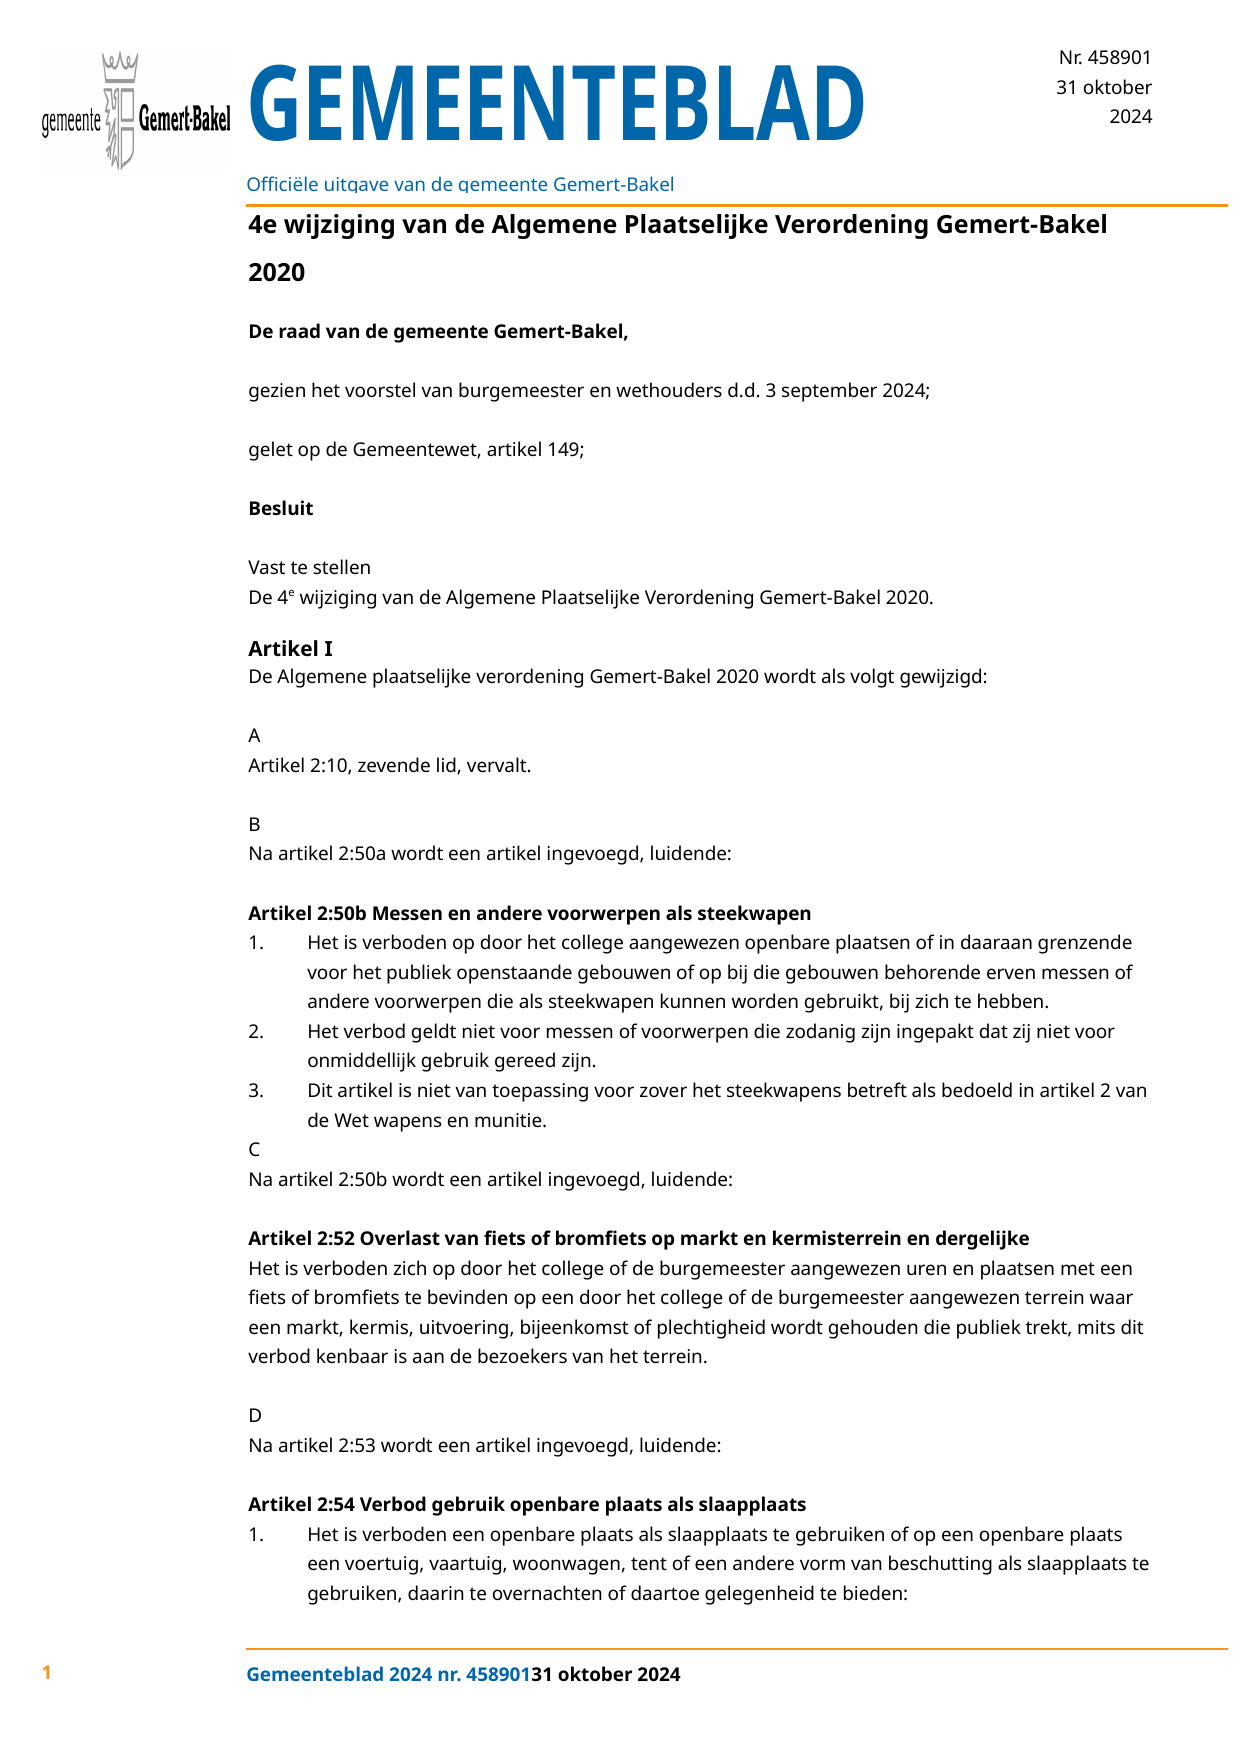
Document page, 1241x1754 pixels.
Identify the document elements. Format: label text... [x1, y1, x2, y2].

text Artikel 2:50b Messen en andere voorwerpen als steekwapen [248, 900, 1152, 925]
text Artikel 2:10, zevende lid, vervalt. [248, 752, 1152, 777]
text Na artikel 2:50b wordt een artikel ingevoegd, luidende: [248, 1166, 1152, 1192]
text De Algemene plaatselijke verordening Gemert-Bakel 2020 wordt als volgt gewijzigd: [248, 663, 1152, 689]
text C [248, 1136, 1152, 1162]
text D [248, 1403, 1152, 1428]
text gelet op de Gemeentewet, artikel 149; [248, 436, 1152, 462]
text A [248, 722, 1152, 748]
text Het is verboden zich op door het college of de burgemeester aangewezen uren en plaatsen met een fiets of bromfiets te bevinden op een door het college of de burgemeester aangewezen terrein waar een markt, kermis, uitvoering, bijeenkomst of plechtigheid wordt gehouden die publiek trekt, mits dit verbod kenbaar is aan de bezoekers van het terrein. [248, 1255, 1152, 1369]
text 4e wijziging van de Algemene Plaatselijke Verordening Gemert-Bakel 2020 [248, 207, 1152, 288]
list Het verbod geldt niet voor messen of voorwerpen die zodanig zijn ingepakt dat zij niet voor onmiddellijk gebruik gereed zijn. [248, 1018, 1152, 1073]
text Artikel 2:52 Overlast van fiets of bromfiets op markt en kermisterrein en dergelijke [248, 1225, 1152, 1251]
text Artikel 2:54 Verbod gebruik openbare plaats als slaapplaats [248, 1491, 1152, 1517]
text B [248, 811, 1152, 837]
picture [41, 47, 231, 172]
text Vast te stellen [248, 554, 1152, 580]
text De 4e wijziging van de Algemene Plaatselijke Verordening Gemert-Bakel 2020. [248, 584, 1152, 610]
text gezien het voorstel van burgemeester en wethouders d.d. 3 september 2024; [248, 377, 1152, 403]
text Artikel I [248, 634, 1152, 663]
text Na artikel 2:50a wordt een artikel ingevoegd, luidende: [248, 841, 1152, 866]
text Besluit [248, 495, 1152, 521]
list Het is verboden een openbare plaats als slaapplaats te gebruiken of op een openbare plaats een voertuig, vaartuig, woonwagen, tent of een andere vorm van beschutting als slaapplaats te gebruiken, daarin te overnachten of daartoe gelegenheid te bieden: [248, 1521, 1152, 1606]
list Dit artikel is niet van toepassing voor zover het steekwapens betreft als bedoeld in artikel 2 van de Wet wapens en munitie. [248, 1077, 1152, 1132]
list Het is verboden op door het college aangewezen openbare plaatsen of in daaraan grenzende voor het publiek openstaande gebouwen of op bij die gebouwen behorende erven messen of andere voorwerpen die als steekwapen kunnen worden gebruikt, bij zich te hebben. [248, 929, 1152, 1014]
text Na artikel 2:53 wordt een artikel ingevoegd, luidende: [248, 1432, 1152, 1458]
text De raad van de gemeente Gemert-Bakel, [248, 318, 1152, 344]
